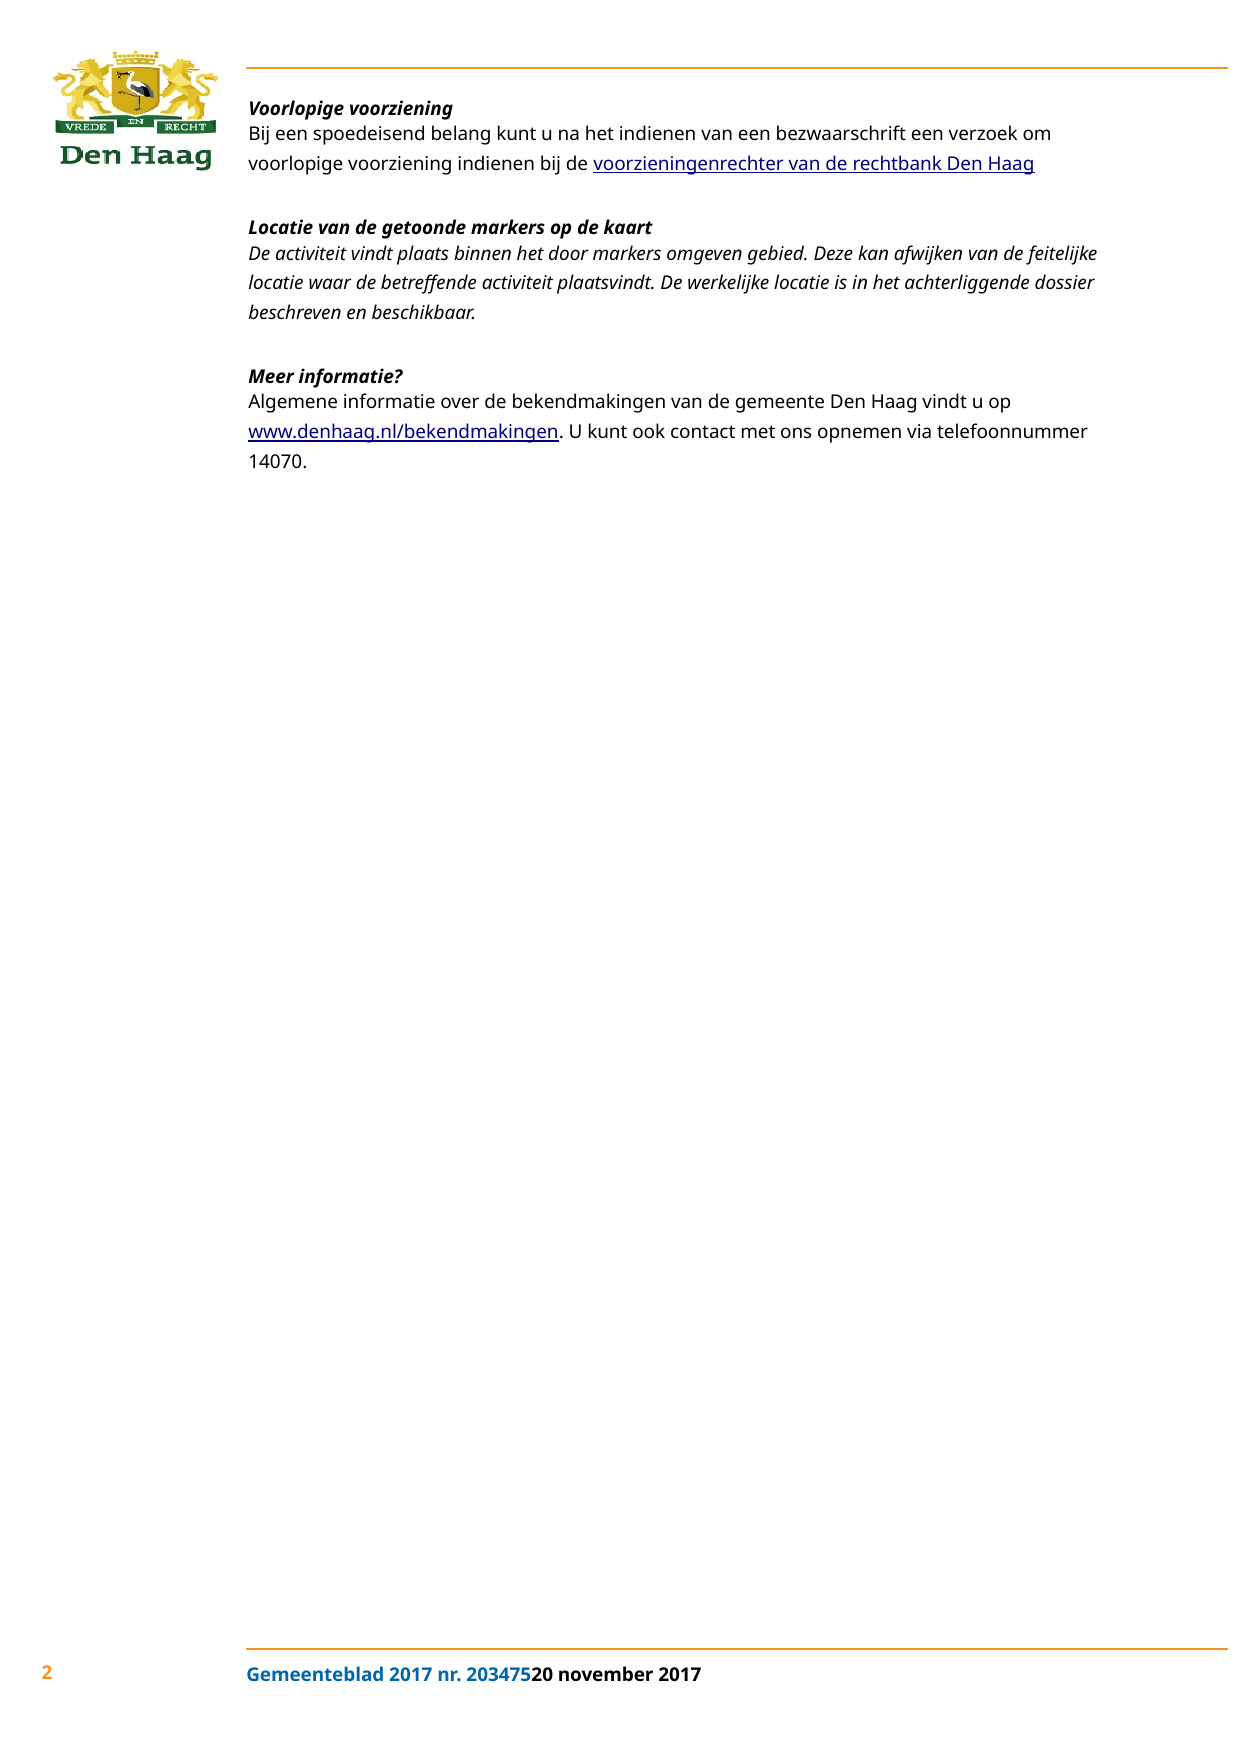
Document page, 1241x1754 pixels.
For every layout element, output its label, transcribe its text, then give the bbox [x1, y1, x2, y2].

text Locatie van de getoonde markers op de kaart [248, 214, 1152, 240]
text De activiteit vindt plaats binnen het door markers omgeven gebied. Deze kan afwijken van de feitelijke locatie waar de betreffende activiteit plaatsvindt. De werkelijke locatie is in het achterliggende dossier beschreven en beschikbaar. [248, 240, 1152, 325]
text Voorlopige voorziening [248, 95, 1152, 121]
text Algemene informatie over de bekendmakingen van de gemeente Den Haag vindt u op www.denhaag.nl/bekendmakingen. U kunt ook contact met ons opnemen via telefoonnummer 14070. [248, 389, 1152, 473]
text Meer informatie? [248, 363, 1152, 389]
picture [41, 47, 231, 172]
text Bij een spoedeisend belang kunt u na het indienen van een bezwaarschrift een verzoek om voorlopige voorziening indienen bij de voorzieningenrechter van de rechtbank Den Haag [248, 121, 1152, 176]
